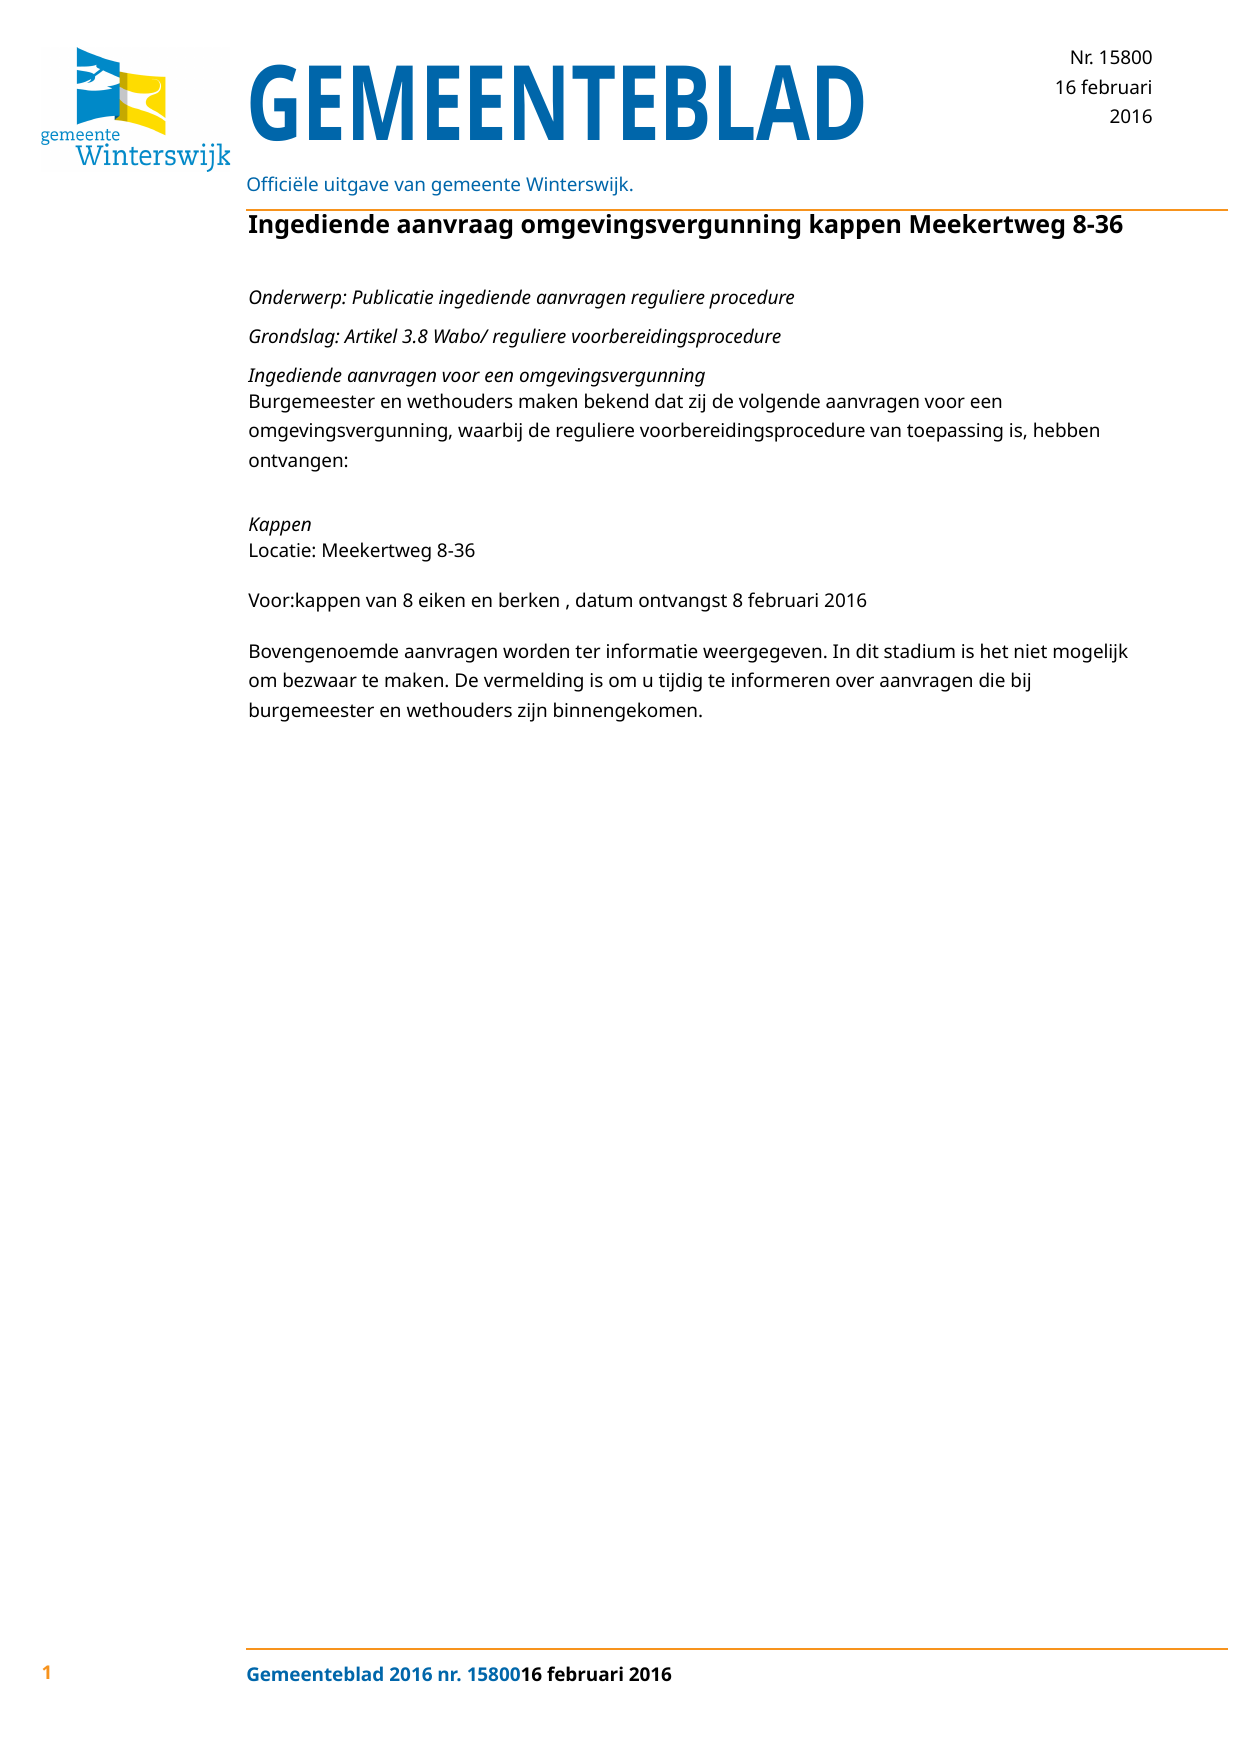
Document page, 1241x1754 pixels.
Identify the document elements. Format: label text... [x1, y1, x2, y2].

picture [41, 47, 231, 172]
text Onderwerp: Publicatie ingediende aanvragen reguliere procedure [248, 284, 1152, 309]
text Ingediende aanvragen voor een omgevingsvergunning [248, 362, 1152, 388]
text Bovengenoemde aanvragen worden ter informatie weergegeven. In dit stadium is het niet mogelijk om bezwaar te maken. De vermelding is om u tijdig te informeren over aanvragen die bij burgemeester en wethouders zijn binnengekomen. [248, 638, 1152, 723]
text Burgemeester en wethouders maken bekend dat zij de volgende aanvragen voor een omgevingsvergunning, waarbij de reguliere voorbereidingsprocedure van toepassing is, hebben ontvangen: [248, 388, 1152, 473]
text Voor:kappen van 8 eiken en berken , datum ontvangst 8 februari 2016 [248, 587, 1152, 613]
text Grondslag: Artikel 3.8 Wabo/ reguliere voorbereidingsprocedure [248, 323, 1152, 349]
picture [225, 153, 231, 162]
text Locatie: Meekertweg 8-36 [248, 537, 1152, 563]
text Ingediende aanvraag omgevingsvergunning kappen Meekertweg 8-36 [248, 211, 1152, 241]
text Kappen [248, 511, 1152, 537]
